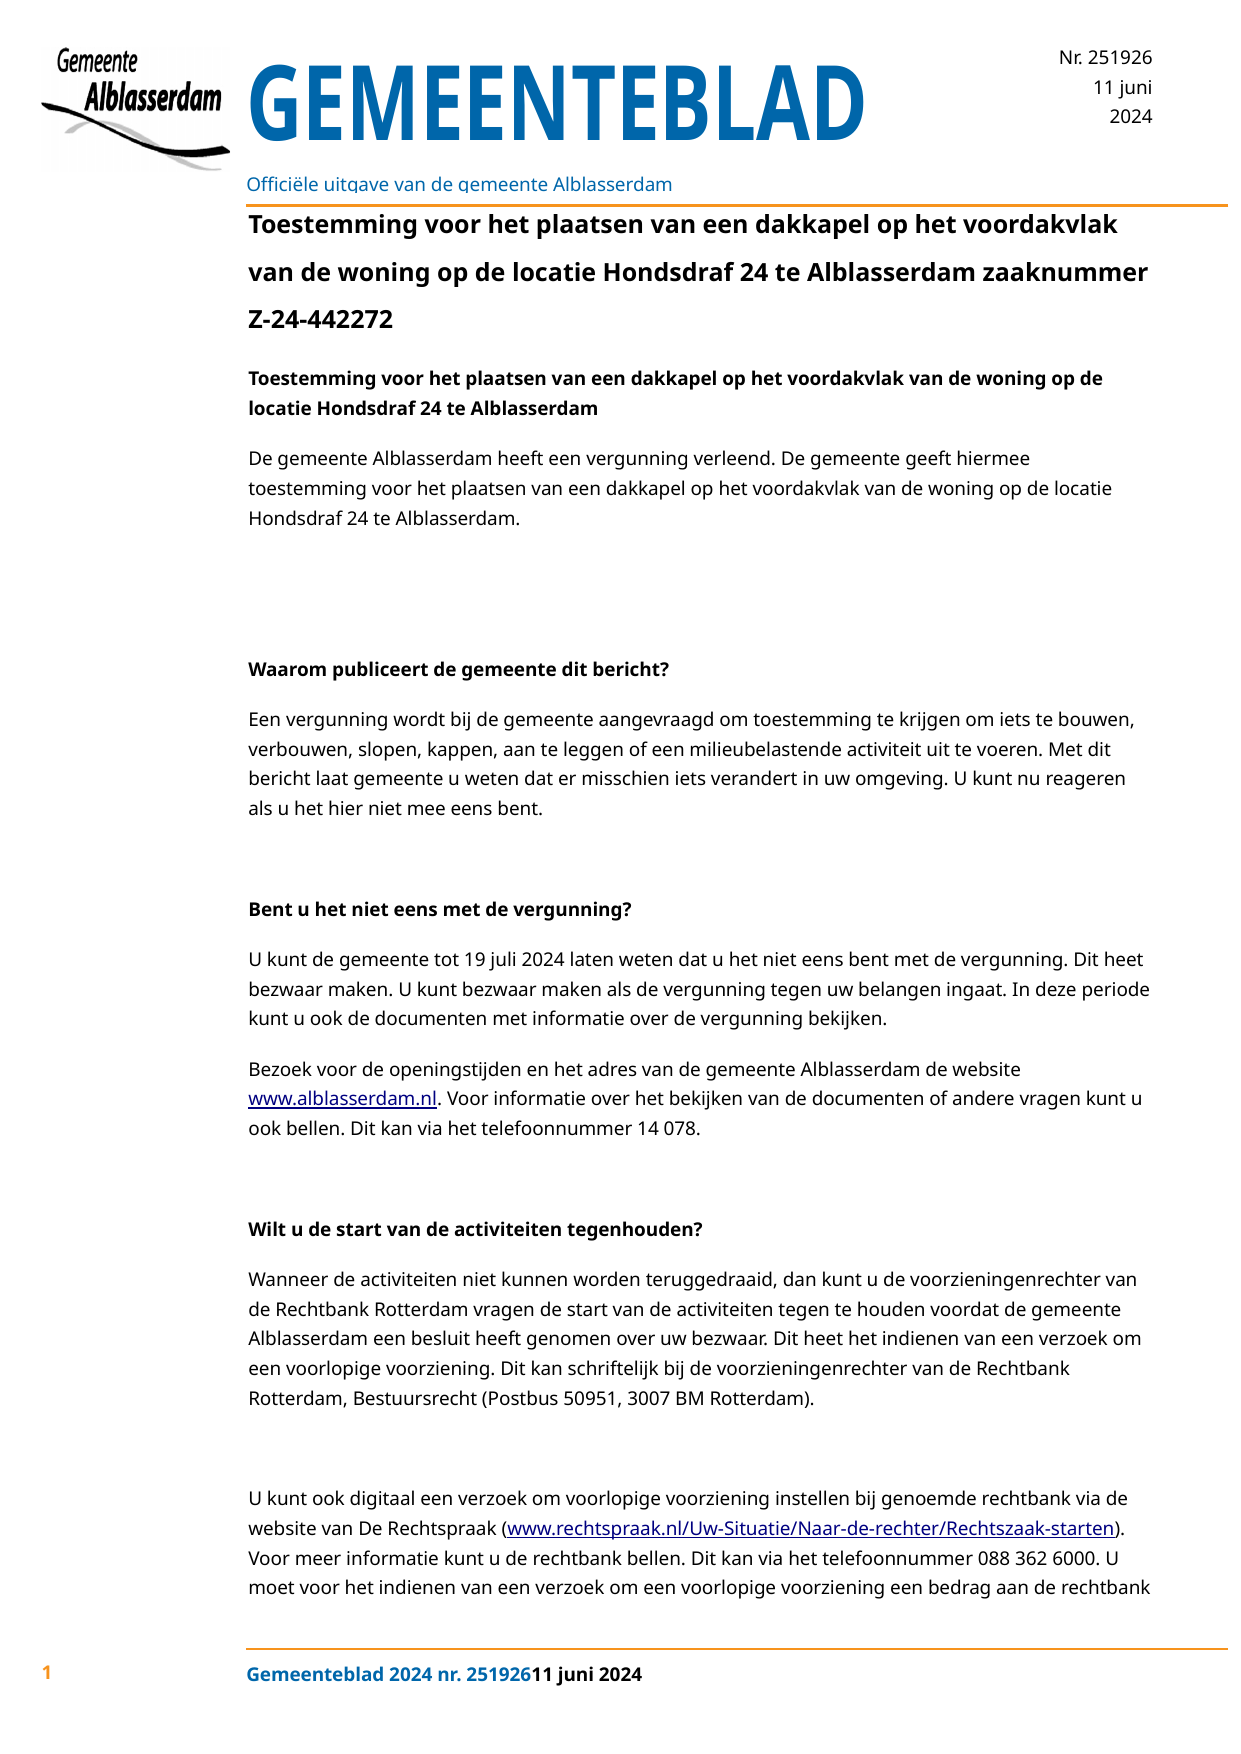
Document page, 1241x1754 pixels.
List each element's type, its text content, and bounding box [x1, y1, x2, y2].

text Een vergunning wordt bij de gemeente aangevraagd om toestemming te krijgen om iets te bouwen, verbouwen, slopen, kappen, aan te leggen of een milieubelastende activiteit uit te voeren. Met dit bericht laat gemeente u weten dat er misschien iets verandert in uw omgeving. U kunt nu reageren als u het hier niet mee eens bent. [248, 706, 1152, 821]
text Wilt u de start van de activiteiten tegenhouden? [248, 1216, 1152, 1242]
text Wanneer de activiteiten niet kunnen worden teruggedraaid, dan kunt u de voorzieningenrechter van de Rechtbank Rotterdam vragen de start van de activiteiten tegen te houden voordat de gemeente Alblasserdam een besluit heeft genomen over uw bezwaar. Dit heet het indienen van een verzoek om een voorlopige voorziening. Dit kan schriftelijk bij de voorzieningenrechter van de Rechtbank Rotterdam, Bestuursrecht (Postbus 50951, 3007 BM Rotterdam). [248, 1266, 1152, 1410]
text Toestemming voor het plaatsen van een dakkapel op het voordakvlak van de woning op de locatie Hondsdraf 24 te Alblasserdam [248, 366, 1152, 421]
text De gemeente Alblasserdam heeft een vergunning verleend. De gemeente geeft hiermee toestemming voor het plaatsen van een dakkapel op het voordakvlak van de woning op de locatie Hondsdraf 24 te Alblasserdam. [248, 446, 1152, 530]
picture [41, 47, 231, 172]
text Toestemming voor het plaatsen van een dakkapel op het voordakvlak van de woning op de locatie Hondsdraf 24 te Alblasserdam zaaknummer Z-24-442272 [248, 207, 1152, 336]
text U kunt ook digitaal een verzoek om voorlopige voorziening instellen bij genoemde rechtbank via de website van De Rechtspraak (www.rechtspraak.nl/Uw-Situatie/Naar-de-rechter/Rechtszaak-starten). Voor meer informatie kunt u de rechtbank bellen. Dit kan via het telefoonnummer 088 362 6000. U moet voor het indienen van een verzoek om een voorlopige voorziening een bedrag aan de rechtbank [248, 1486, 1152, 1600]
text Bent u het niet eens met de vergunning? [248, 896, 1152, 922]
text Waarom publiceert de gemeente dit bericht? [248, 656, 1152, 682]
text Bezoek voor de openingstijden en het adres van de gemeente Alblasserdam de website www.alblasserdam.nl. Voor informatie over het bekijken van de documenten of andere vragen kunt u ook bellen. Dit kan via het telefoonnummer 14 078. [248, 1056, 1152, 1141]
text U kunt de gemeente tot 19 juli 2024 laten weten dat u het niet eens bent met de vergunning. Dit heet bezwaar maken. U kunt bezwaar maken als de vergunning tegen uw belangen ingaat. In deze periode kunt u ook de documenten met informatie over de vergunning bekijken. [248, 946, 1152, 1031]
